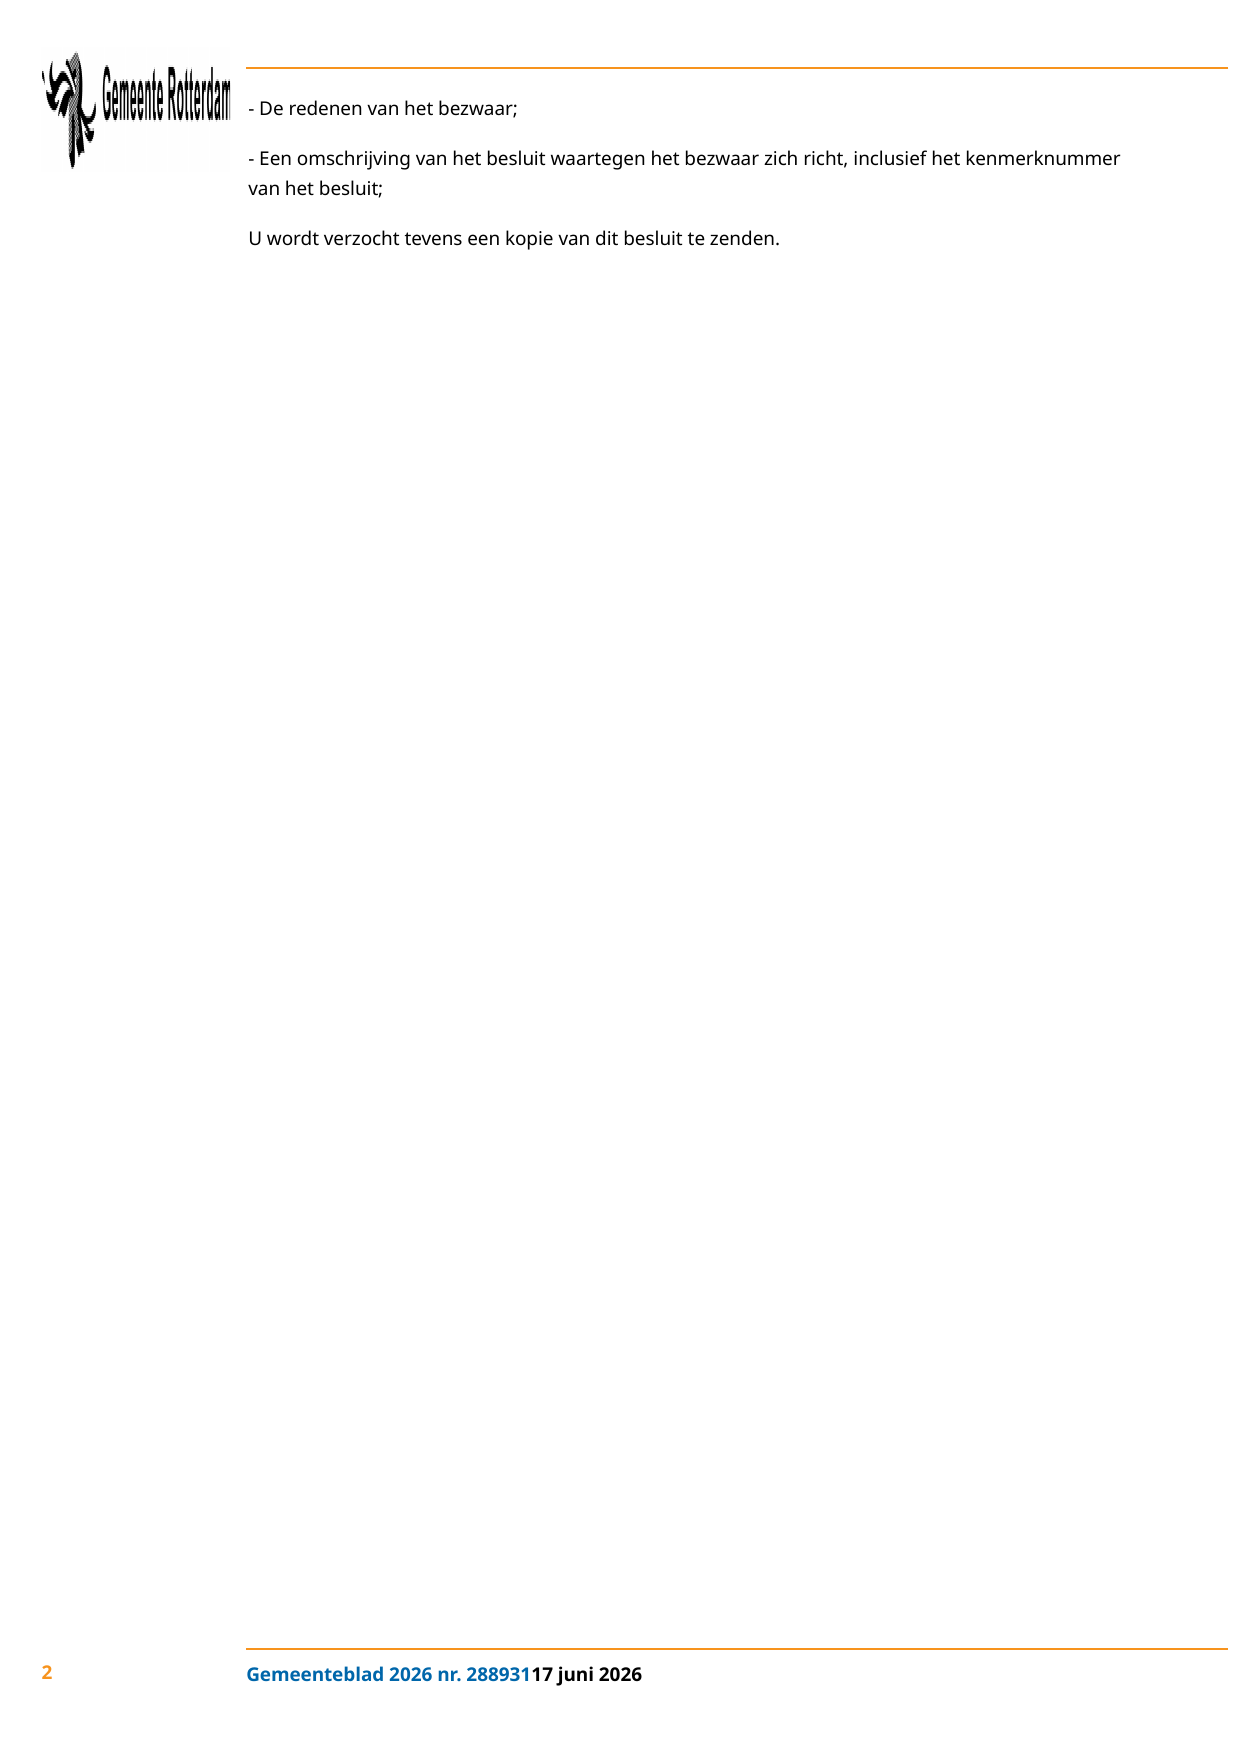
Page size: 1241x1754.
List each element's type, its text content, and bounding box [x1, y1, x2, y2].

text U wordt verzocht tevens een kopie van dit besluit te zenden. [248, 225, 1152, 251]
picture [41, 47, 231, 172]
text - Een omschrijving van het besluit waartegen het bezwaar zich richt, inclusief het kenmerknummer van het besluit; [248, 145, 1152, 201]
text - De redenen van het bezwaar; [248, 95, 1152, 121]
